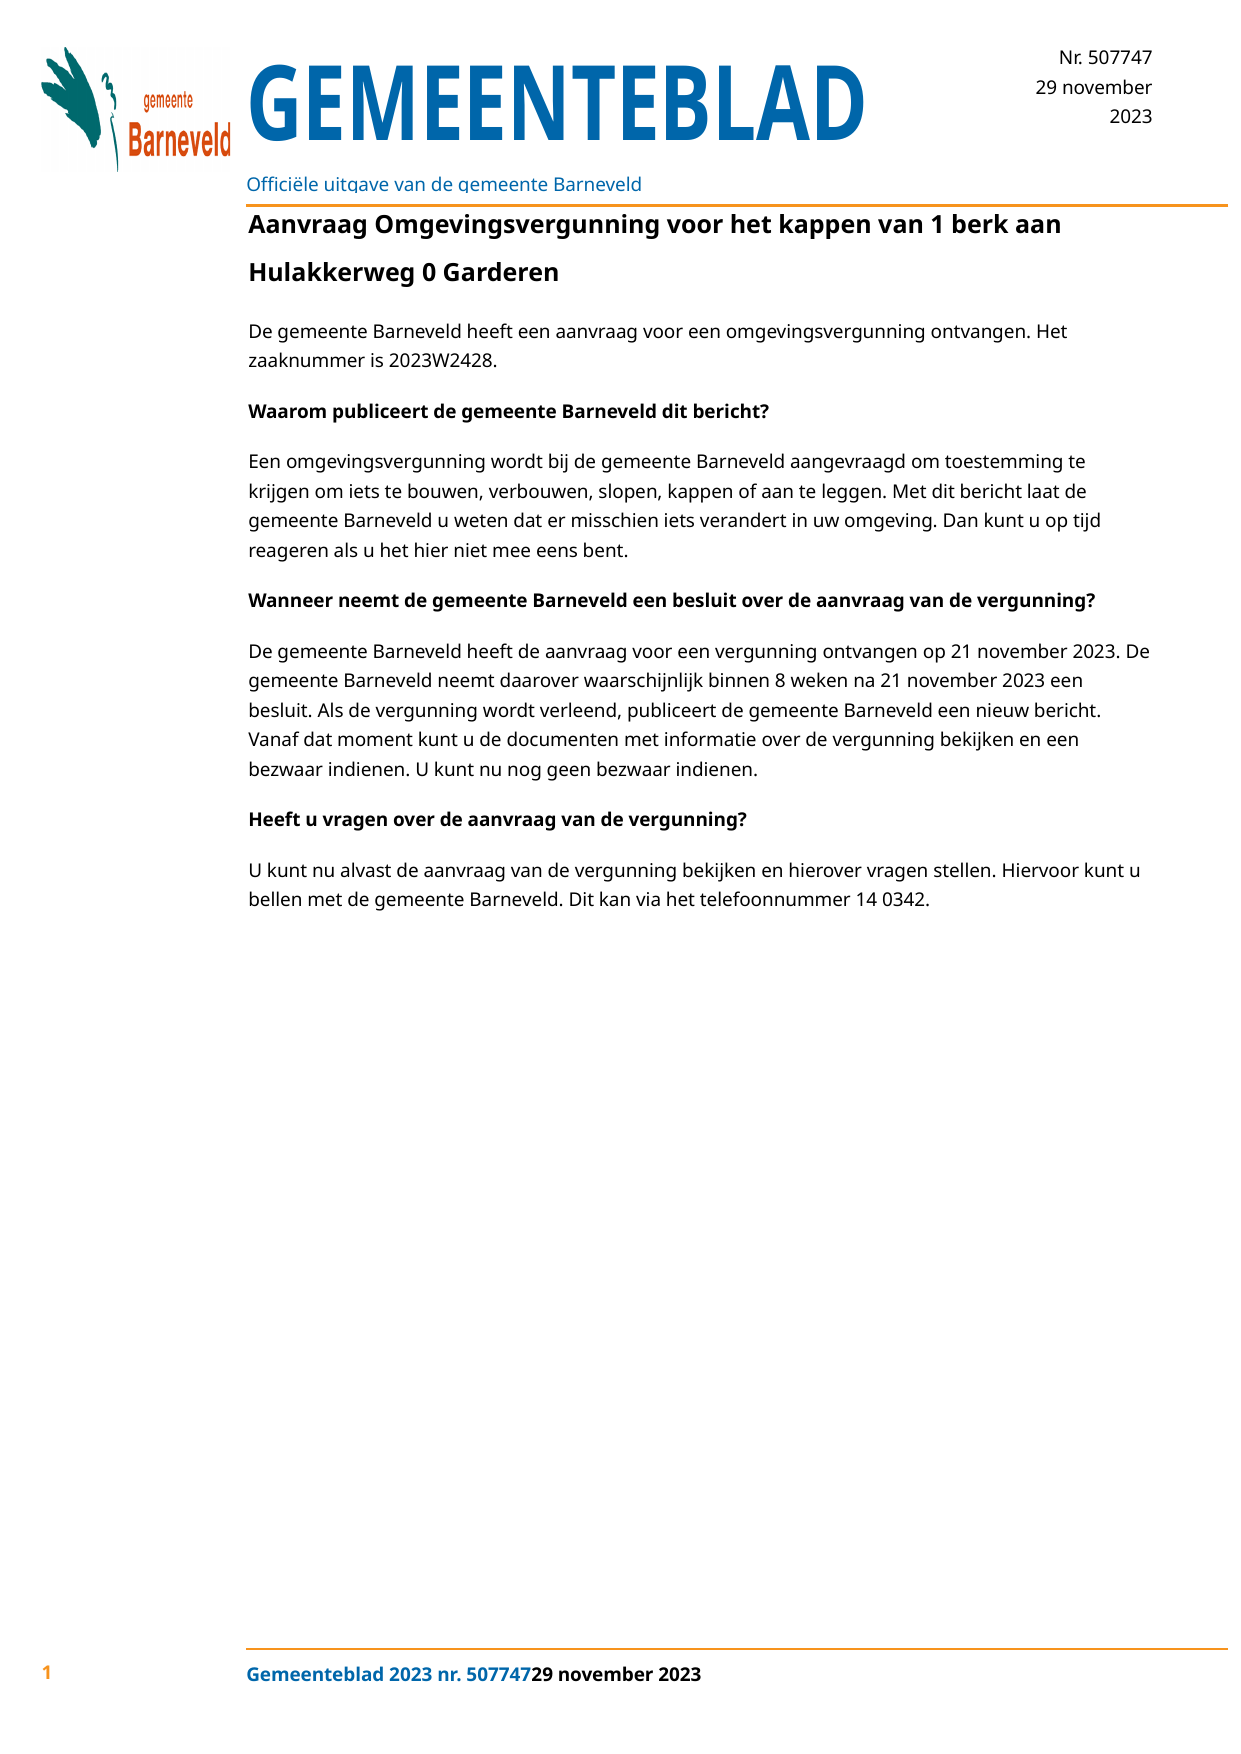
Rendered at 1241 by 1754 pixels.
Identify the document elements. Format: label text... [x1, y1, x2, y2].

text U kunt nu alvast de aanvraag van de vergunning bekijken en hierover vragen stellen. Hiervoor kunt u bellen met de gemeente Barneveld. Dit kan via het telefoonnummer 14 0342. [248, 857, 1152, 912]
text De gemeente Barneveld heeft de aanvraag voor een vergunning ontvangen op 21 november 2023. De gemeente Barneveld neemt daarover waarschijnlijk binnen 8 weken na 21 november 2023 een besluit. Als de vergunning wordt verleend, publiceert de gemeente Barneveld een nieuw bericht. Vanaf dat moment kunt u de documenten met informatie over de vergunning bekijken en een bezwaar indienen. U kunt nu nog geen bezwaar indienen. [248, 638, 1152, 782]
text Heeft u vragen over de aanvraag van de vergunning? [248, 807, 1152, 832]
text Waarom publiceert de gemeente Barneveld dit bericht? [248, 398, 1152, 424]
text Wanneer neemt de gemeente Barneveld een besluit over de aanvraag van de vergunning? [248, 587, 1152, 613]
text Aanvraag Omgevingsvergunning voor het kappen van 1 berk aan Hulakkerweg 0 Garderen [248, 207, 1152, 288]
picture [41, 47, 231, 172]
text Een omgevingsvergunning wordt bij de gemeente Barneveld aangevraagd om toestemming te krijgen om iets te bouwen, verbouwen, slopen, kappen of aan te leggen. Met dit bericht laat de gemeente Barneveld u weten dat er misschien iets verandert in uw omgeving. Dan kunt u op tijd reageren als u het hier niet mee eens bent. [248, 448, 1152, 563]
text De gemeente Barneveld heeft een aanvraag voor een omgevingsvergunning ontvangen. Het zaaknummer is 2023W2428. [248, 318, 1152, 373]
